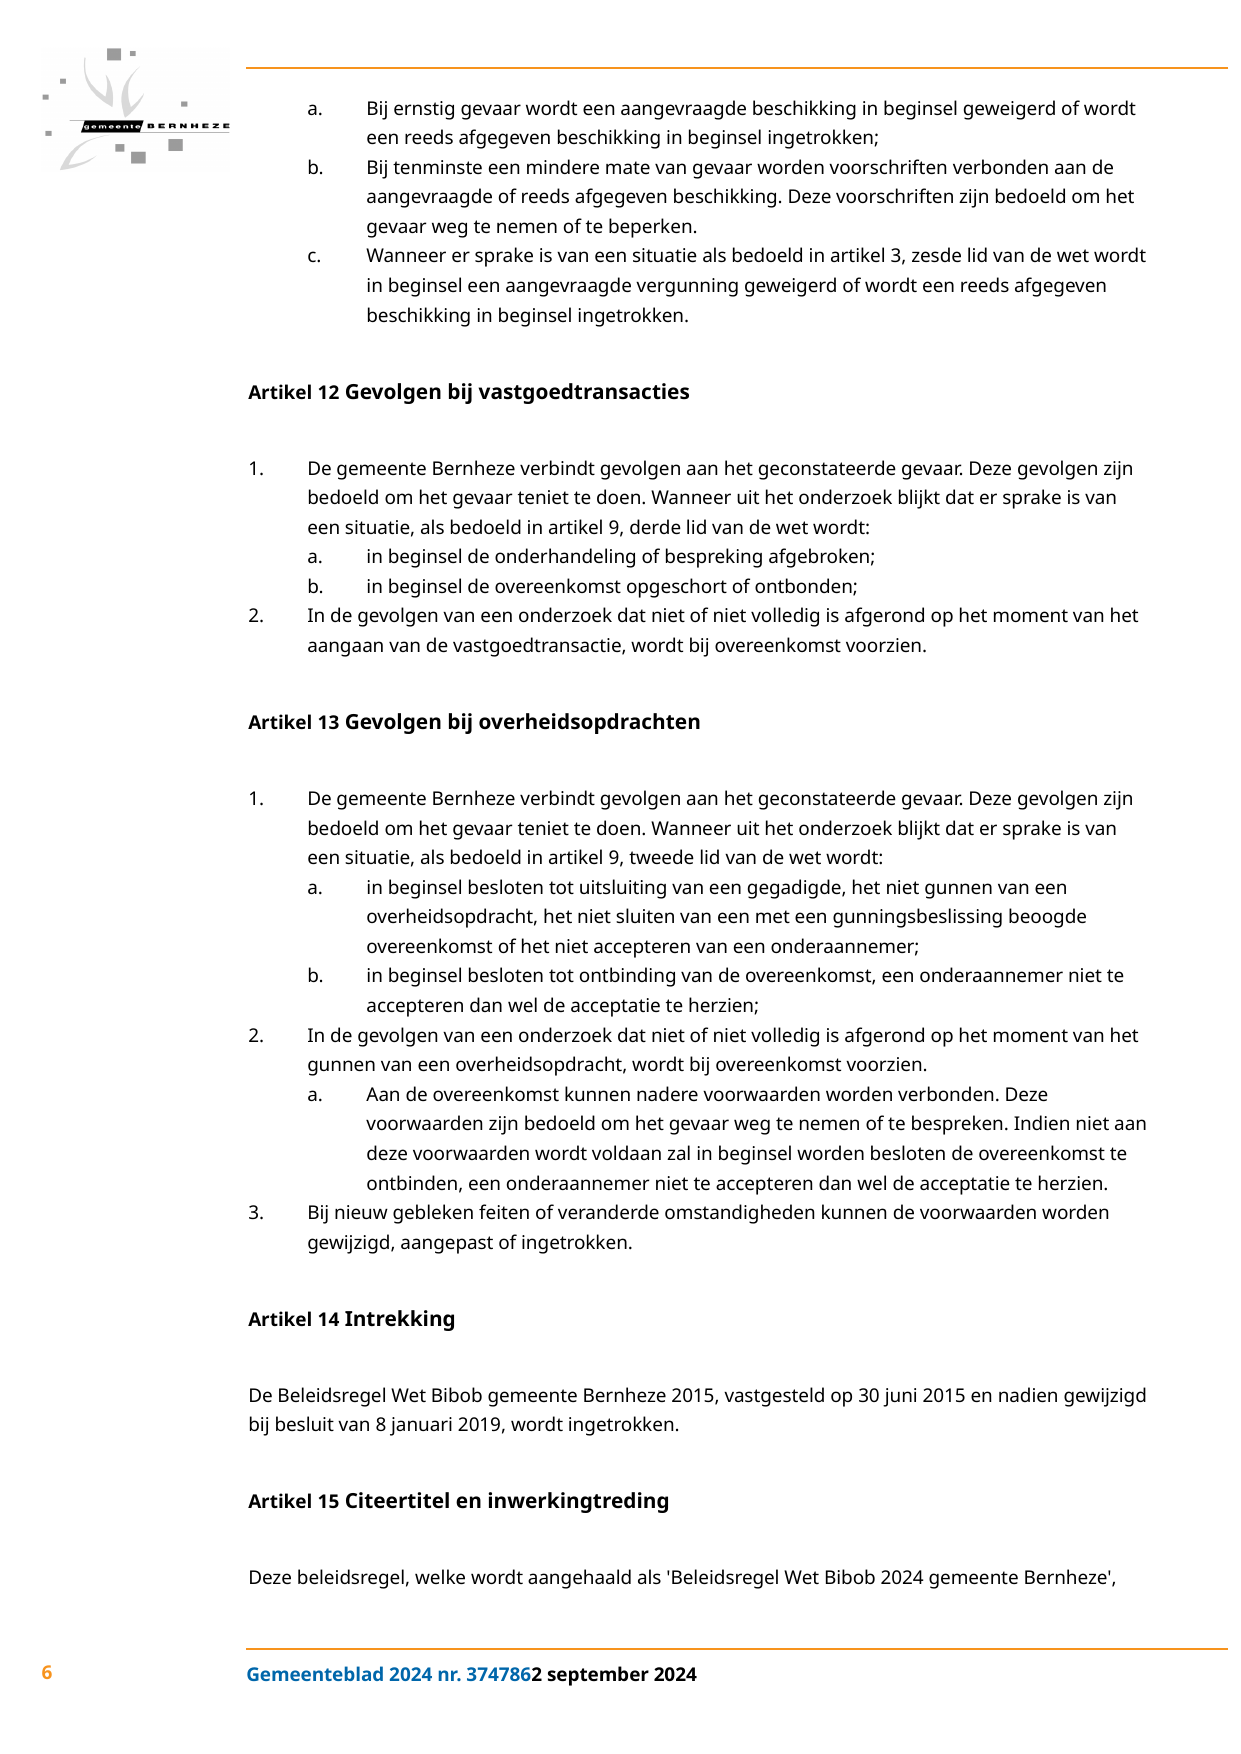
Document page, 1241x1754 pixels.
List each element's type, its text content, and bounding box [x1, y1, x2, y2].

text Artikel 15 Citeertitel en inwerkingtreding [248, 1487, 1152, 1515]
list De gemeente Bernheze verbindt gevolgen aan het geconstateerde gevaar. Deze gevolgen zijn bedoeld om het gevaar teniet te doen. Wanneer uit het onderzoek blijkt dat er sprake is van een situatie, als bedoeld in artikel 9, tweede lid van de wet wordt: [248, 785, 1152, 870]
list Bij ernstig gevaar wordt een aangevraagde beschikking in beginsel geweigerd of wordt een reeds afgegeven beschikking in beginsel ingetrokken; [307, 95, 1152, 150]
text Deze beleidsregel, welke wordt aangehaald als 'Beleidsregel Wet Bibob 2024 gemeente Bernheze', [248, 1564, 1152, 1590]
text Artikel 14 Intrekking [248, 1304, 1152, 1333]
list in beginsel besloten tot uitsluiting van een gegadigde, het niet gunnen van een overheidsopdracht, het niet sluiten van een met een gunningsbeslissing beoogde overeenkomst of het niet accepteren van een onderaannemer; [307, 874, 1152, 959]
text Artikel 13 Gevolgen bij overheidsopdrachten [248, 707, 1152, 736]
picture [41, 47, 231, 172]
text Artikel 12 Gevolgen bij vastgoedtransacties [248, 377, 1152, 406]
list De gemeente Bernheze verbindt gevolgen aan het geconstateerde gevaar. Deze gevolgen zijn bedoeld om het gevaar teniet te doen. Wanneer uit het onderzoek blijkt dat er sprake is van een situatie, als bedoeld in artikel 9, derde lid van de wet wordt: [248, 455, 1152, 540]
list Bij tenminste een mindere mate van gevaar worden voorschriften verbonden aan de aangevraagde of reeds afgegeven beschikking. Deze voorschriften zijn bedoeld om het gevaar weg te nemen of te beperken. [307, 154, 1152, 239]
list In de gevolgen van een onderzoek dat niet of niet volledig is afgerond op het moment van het gunnen van een overheidsopdracht, wordt bij overeenkomst voorzien. [248, 1022, 1152, 1077]
list Bij nieuw gebleken feiten of veranderde omstandigheden kunnen de voorwaarden worden gewijzigd, aangepast of ingetrokken. [248, 1199, 1152, 1255]
list Aan de overeenkomst kunnen nadere voorwaarden worden verbonden. Deze voorwaarden zijn bedoeld om het gevaar weg te nemen of te bespreken. Indien niet aan deze voorwaarden wordt voldaan zal in beginsel worden besloten de overeenkomst te ontbinden, een onderaannemer niet te accepteren dan wel de acceptatie te herzien. [307, 1081, 1152, 1196]
list Wanneer er sprake is van een situatie als bedoeld in artikel 3, zesde lid van de wet wordt in beginsel een aangevraagde vergunning geweigerd of wordt een reeds afgegeven beschikking in beginsel ingetrokken. [307, 243, 1152, 328]
text De Beleidsregel Wet Bibob gemeente Bernheze 2015, vastgesteld op 30 juni 2015 en nadien gewijzigd bij besluit van 8 januari 2019, wordt ingetrokken. [248, 1382, 1152, 1437]
list in beginsel de overeenkomst opgeschort of ontbonden; [307, 573, 1152, 599]
list in beginsel de onderhandeling of bespreking afgebroken; [307, 543, 1152, 569]
list In de gevolgen van een onderzoek dat niet of niet volledig is afgerond op het moment van het aangaan van de vastgoedtransactie, wordt bij overeenkomst voorzien. [248, 603, 1152, 658]
list in beginsel besloten tot ontbinding van de overeenkomst, een onderaannemer niet te accepteren dan wel de acceptatie te herzien; [307, 963, 1152, 1018]
